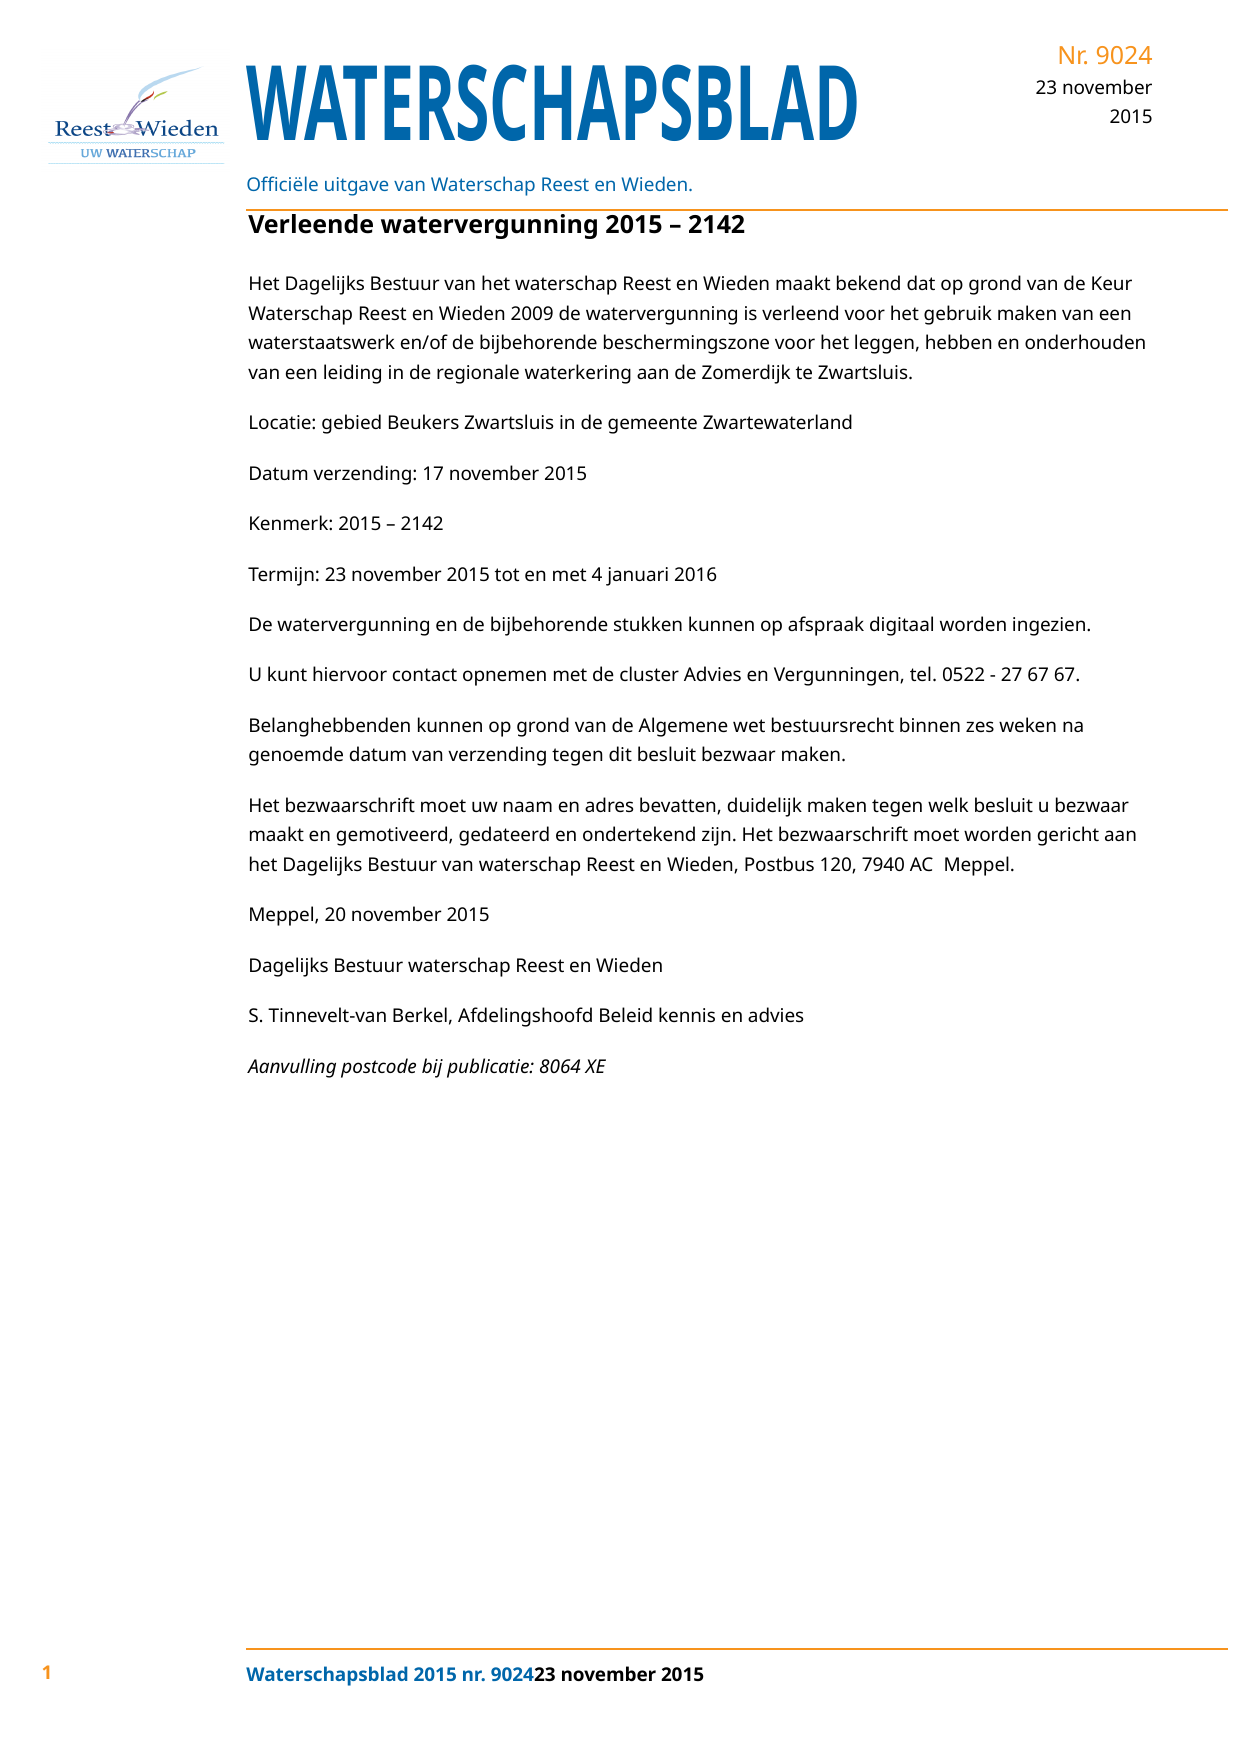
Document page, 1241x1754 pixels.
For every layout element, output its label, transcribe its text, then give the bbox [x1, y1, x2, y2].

text Datum verzending: 17 november 2015 [248, 460, 1152, 486]
text Kenmerk: 2015 – 2142 [248, 510, 1152, 536]
text Aanvulling postcode bij publicatie: 8064 XE [248, 1053, 1152, 1078]
text Verleende watervergunning 2015 – 2142 [248, 211, 1152, 241]
text S. Tinnevelt-van Berkel, Afdelingshoofd Beleid kennis en advies [248, 1002, 1152, 1028]
text De watervergunning en de bijbehorende stukken kunnen op afspraak digitaal worden ingezien. [248, 611, 1152, 637]
text Het Dagelijks Bestuur van het waterschap Reest en Wieden maakt bekend dat op grond van de Keur Waterschap Reest en Wieden 2009 de watervergunning is verleend voor het gebruik maken van een waterstaatswerk en/of de bijbehorende beschermingszone voor het leggen, hebben en onderhouden van een leiding in de regionale waterkering aan de Zomerdijk te Zwartsluis. [248, 270, 1152, 385]
text Het bezwaarschrift moet uw naam en adres bevatten, duidelijk maken tegen welk besluit u bezwaar maakt en gemotiveerd, gedateerd en ondertekend zijn. Het bezwaarschrift moet worden gericht aan het Dagelijks Bestuur van waterschap Reest en Wieden, Postbus 120, 7940 AC Meppel. [248, 792, 1152, 877]
text Locatie: gebied Beukers Zwartsluis in de gemeente Zwartewaterland [248, 409, 1152, 435]
text Meppel, 20 november 2015 [248, 902, 1152, 927]
text Belanghebbenden kunnen op grond van de Algemene wet bestuursrecht binnen zes weken na genoemde datum van verzending tegen dit besluit bezwaar maken. [248, 712, 1152, 767]
picture [41, 47, 231, 172]
text Termijn: 23 november 2015 tot en met 4 januari 2016 [248, 561, 1152, 586]
text Dagelijks Bestuur waterschap Reest en Wieden [248, 952, 1152, 978]
text U kunt hiervoor contact opnemen met de cluster Advies en Vergunningen, tel. 0522 - 27 67 67. [248, 662, 1152, 687]
